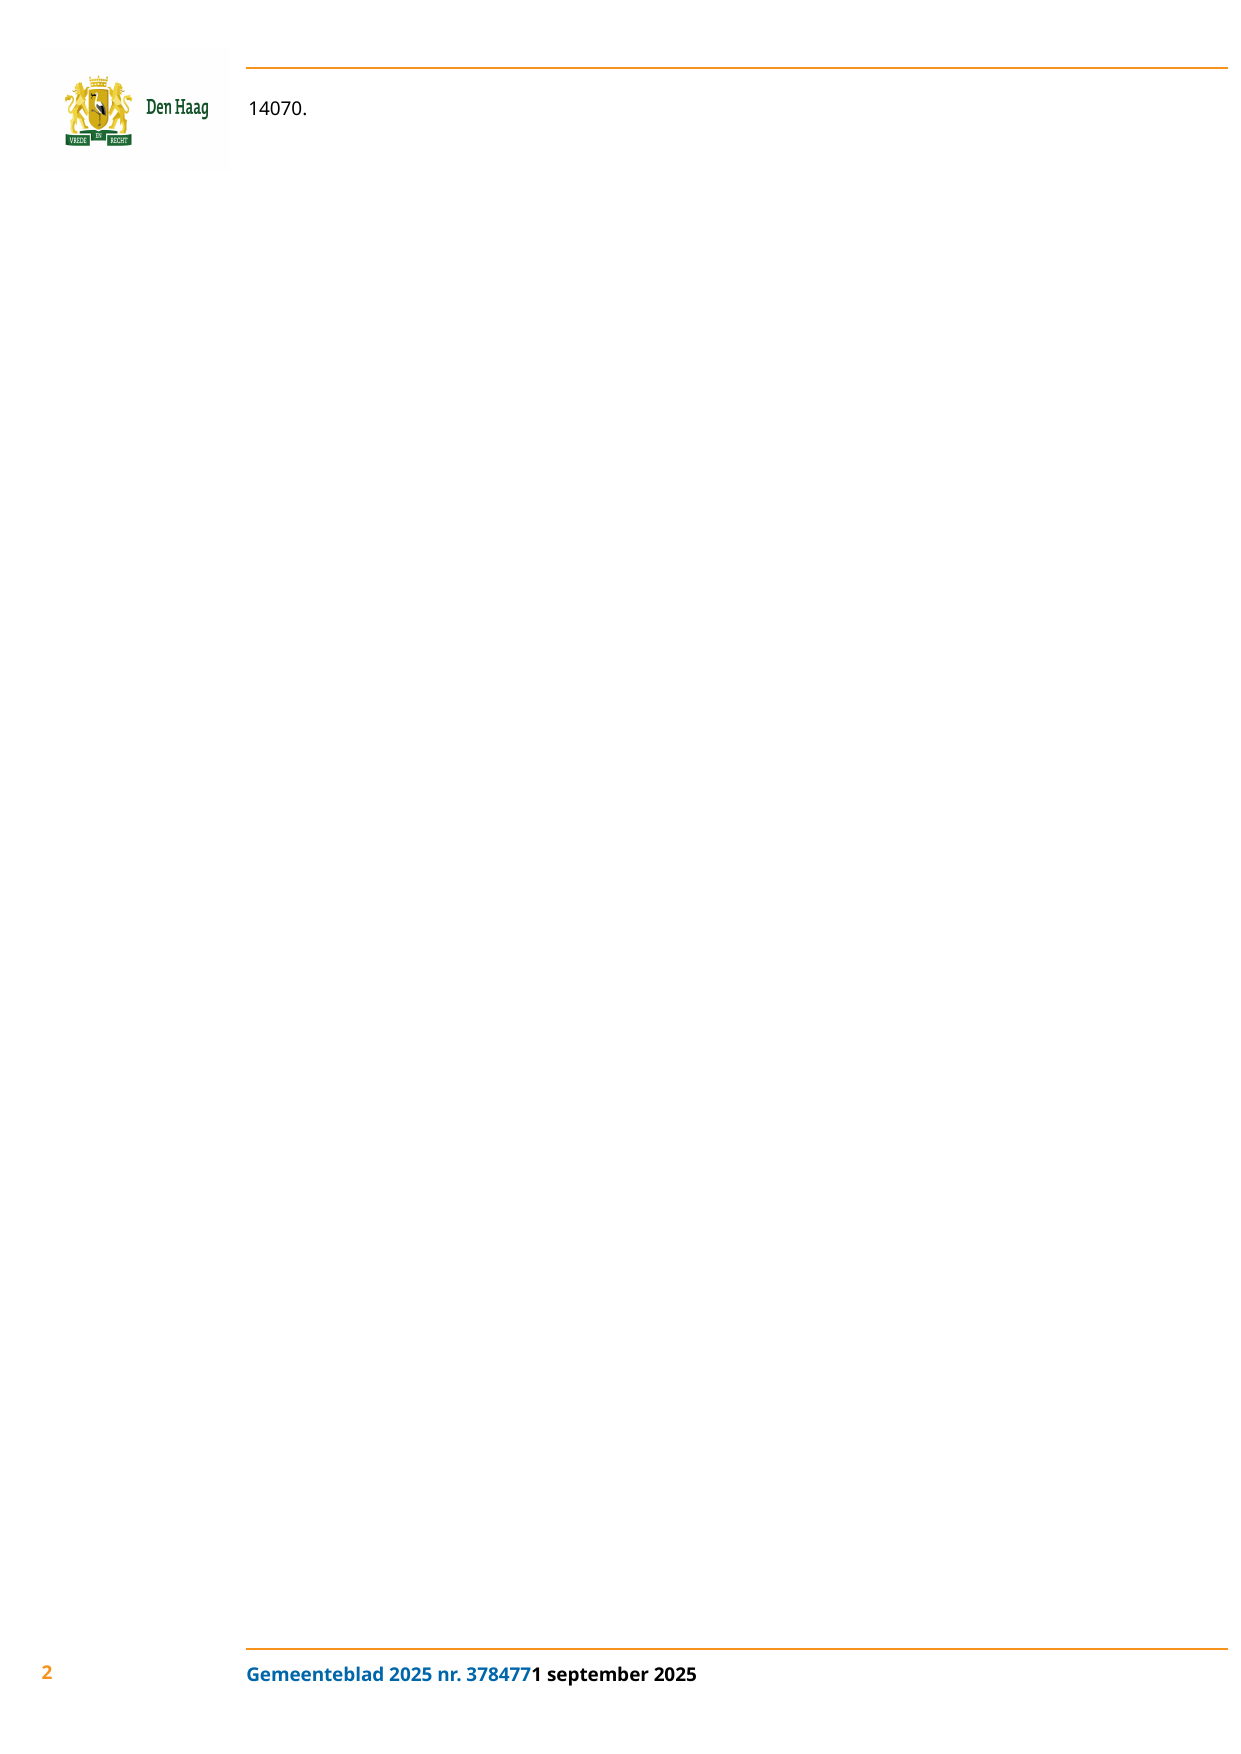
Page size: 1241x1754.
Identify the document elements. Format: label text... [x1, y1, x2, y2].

picture [41, 47, 231, 172]
text 14070. [248, 95, 1152, 121]
